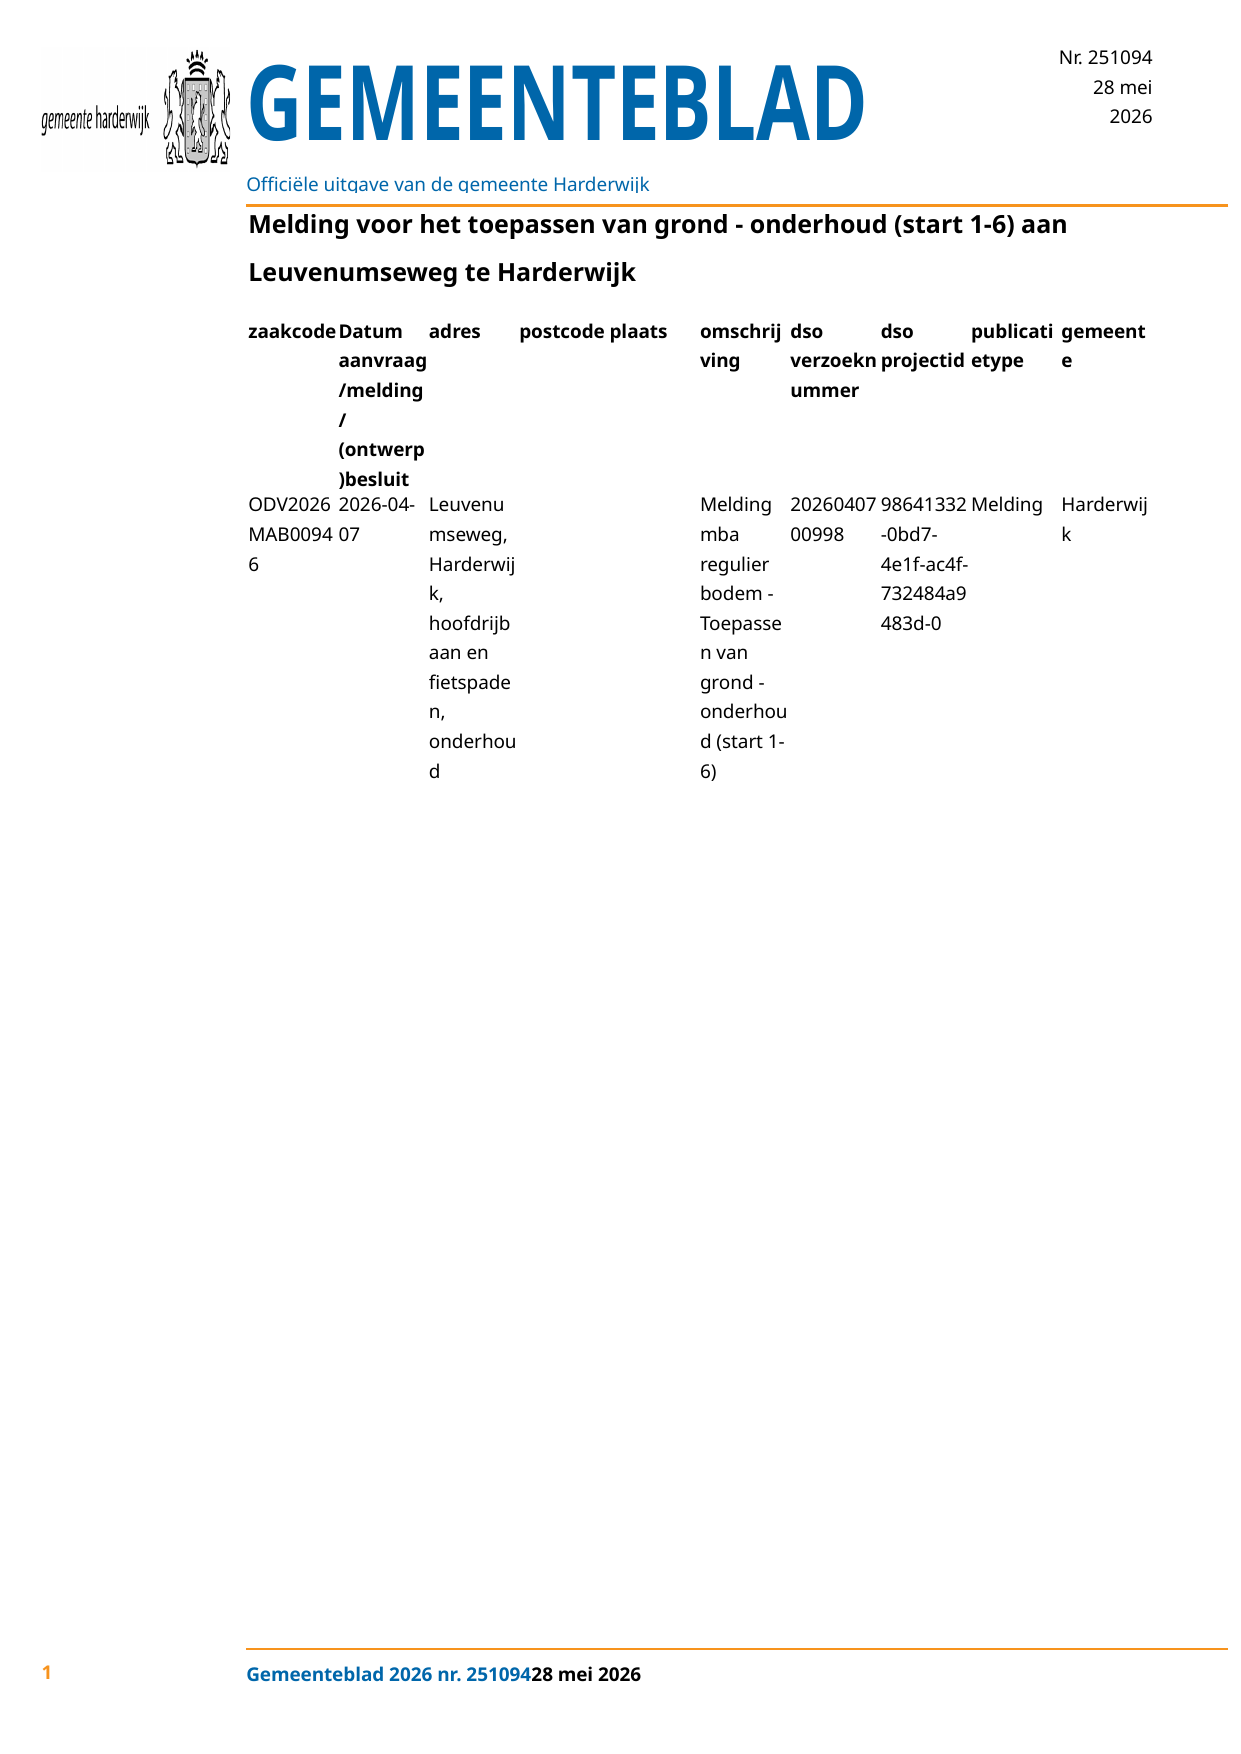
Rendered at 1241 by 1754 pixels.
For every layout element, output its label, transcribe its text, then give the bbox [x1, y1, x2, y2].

table_header adres [429, 318, 519, 492]
table_header omschrijving [700, 318, 790, 492]
table_cell 2026040700998 [790, 492, 881, 784]
table_cell ODV2026MAB00946 [248, 492, 338, 784]
table_cell 98641332-0bd7-4e1f-ac4f-732484a9483d-0 [881, 492, 971, 784]
table_cell [519, 492, 609, 784]
table_header publicatietype [971, 318, 1061, 492]
table_header Datum aanvraag /melding/ (ontwerp)besluit [338, 318, 429, 492]
table_cell Leuvenumseweg, Harderwijk, hoofdrijbaan en fietspaden, onderhoud [429, 492, 519, 784]
picture [41, 47, 231, 172]
table_header gemeente [1061, 318, 1152, 492]
table_header postcode [519, 318, 609, 492]
table_cell Melding [971, 492, 1061, 784]
table_cell Harderwijk [1061, 492, 1152, 784]
table_cell [609, 492, 700, 784]
table_header zaakcode [248, 318, 338, 492]
table_header plaats [609, 318, 700, 492]
table_cell Melding mba regulier bodem - Toepassen van grond - onderhoud (start 1-6) [700, 492, 790, 784]
table_header dso projectid [881, 318, 971, 492]
text Melding voor het toepassen van grond - onderhoud (start 1-6) aan Leuvenumseweg te Harderwijk [248, 207, 1152, 288]
table_cell 2026-04-07 [338, 492, 429, 784]
table_header dso verzoeknummer [790, 318, 881, 492]
